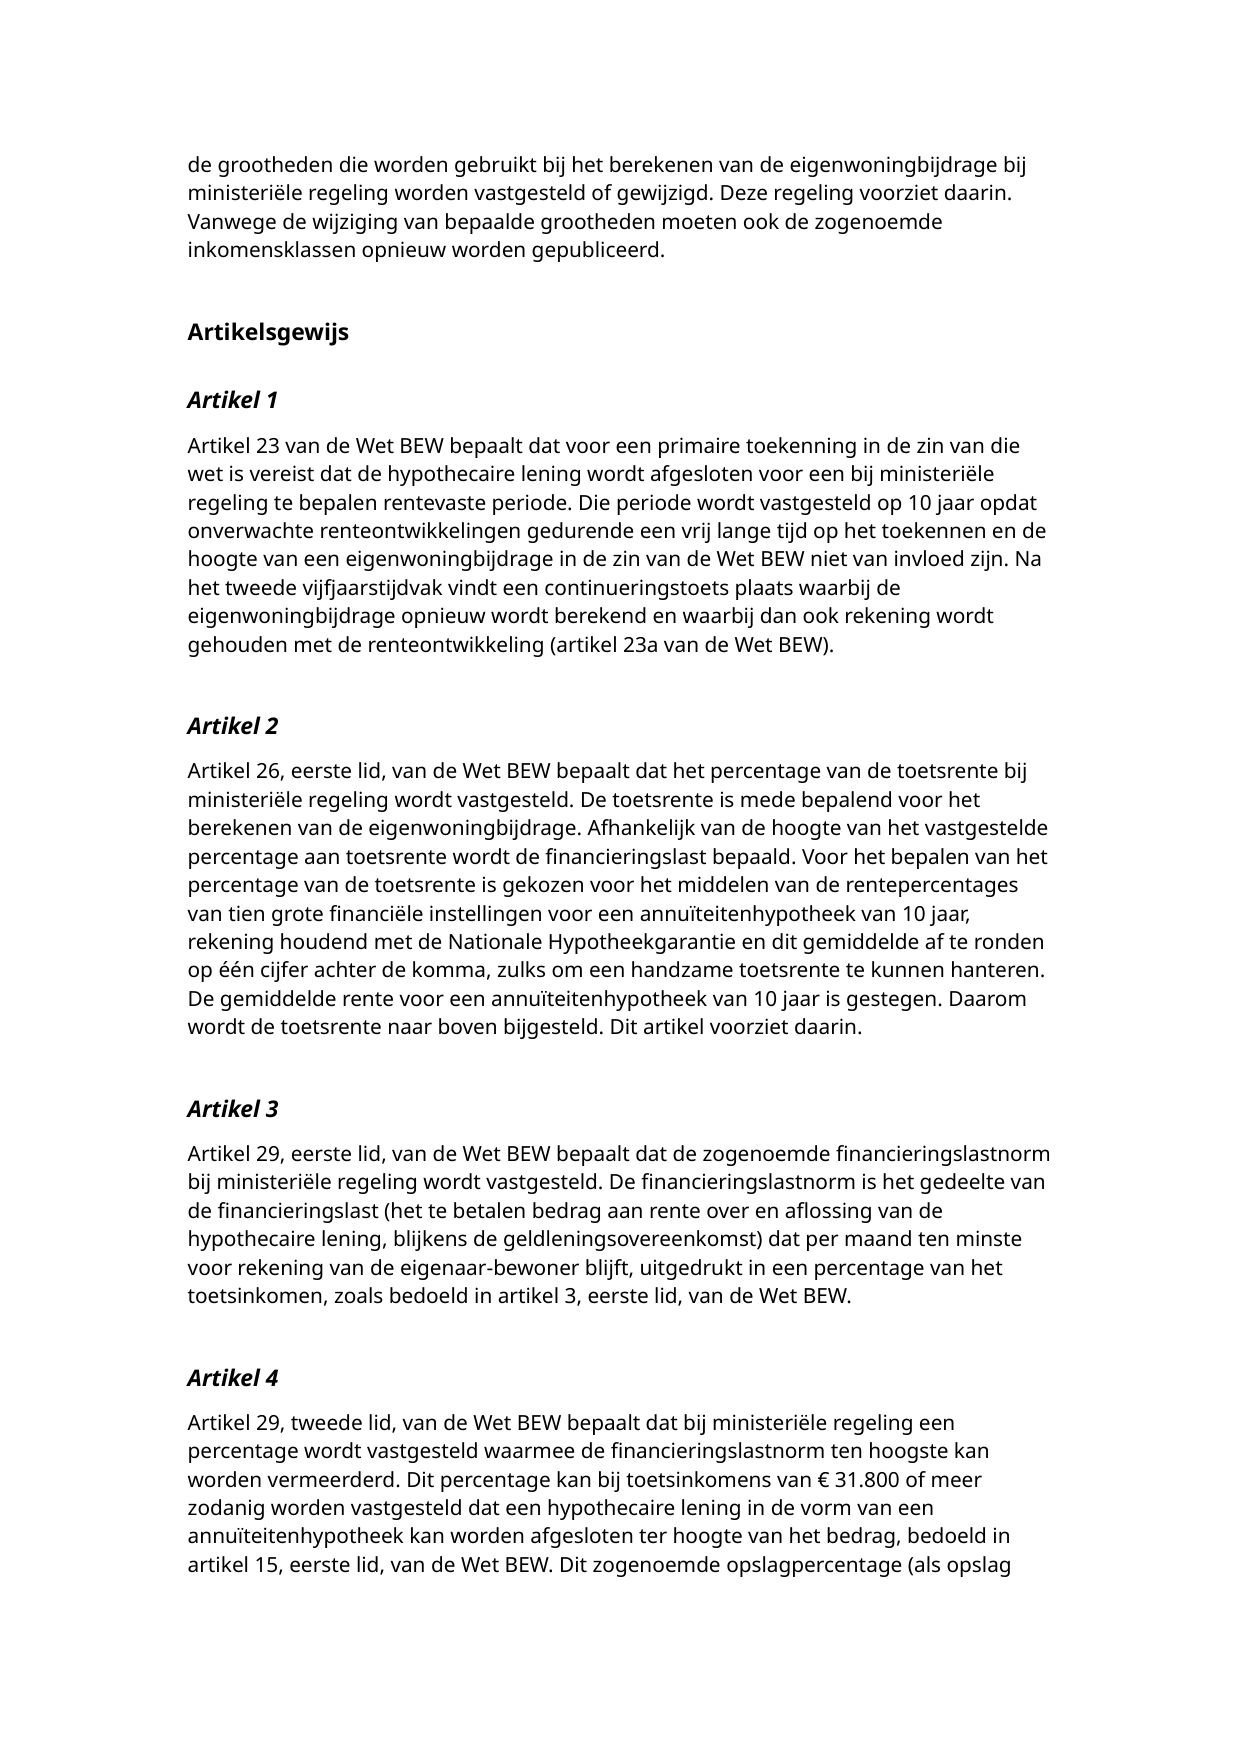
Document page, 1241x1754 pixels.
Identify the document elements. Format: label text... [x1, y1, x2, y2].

text Artikel 29, tweede lid, van de Wet BEW bepaalt dat bij ministeriële regeling een percentage wordt vastgesteld waarmee de financieringslastnorm ten hoogste kan worden vermeerderd. Dit percentage kan bij toetsinkomens van € 31.800 of meer zodanig worden vastgesteld dat een hypothecaire lening in de vorm van een annuïteitenhypotheek kan worden afgesloten ter hoogte van het bedrag, bedoeld in artikel 15, eerste lid, van de Wet BEW. Dit zogenoemde opslagpercentage (als opslag [187, 1408, 1053, 1578]
subtitle Artikelsgewijs [187, 316, 1053, 347]
text Artikel 29, eerste lid, van de Wet BEW bepaalt dat de zogenoemde financieringslastnorm bij ministeriële regeling wordt vastgesteld. De financieringslastnorm is het gedeelte van de financieringslast (het te betalen bedrag aan rente over en aflossing van de hypothecaire lening, blijkens de geldleningsovereenkomst) dat per maand ten minste voor rekening van de eigenaar-bewoner blijft, uitgedrukt in een percentage van het toetsinkomen, zoals bedoeld in artikel 3, eerste lid, van de Wet BEW. [187, 1139, 1053, 1310]
subtitle Artikel 2 [187, 710, 1053, 741]
subtitle Artikel 3 [187, 1093, 1053, 1124]
text Artikel 23 van de Wet BEW bepaalt dat voor een primaire toekenning in de zin van die wet is vereist dat de hypothecaire lening wordt afgesloten voor een bij ministeriële regeling te bepalen rentevaste periode. Die periode wordt vastgesteld op 10 jaar opdat onverwachte renteontwikkelingen gedurende een vrij lange tijd op het toekennen en de hoogte van een eigenwoningbijdrage in de zin van de Wet BEW niet van invloed zijn. Na het tweede vijfjaarstijdvak vindt een continueringstoets plaats waarbij de eigenwoningbijdrage opnieuw wordt berekend en waarbij dan ook rekening wordt gehouden met de renteontwikkeling (artikel 23a van de Wet BEW). [187, 431, 1053, 658]
subtitle Artikel 1 [187, 384, 1053, 416]
text de grootheden die worden gebruikt bij het berekenen van de eigenwoningbijdrage bij ministeriële regeling worden vastgesteld of gewijzigd. Deze regeling voorziet daarin. Vanwege de wijziging van bepaalde grootheden moeten ook de zogenoemde inkomensklassen opnieuw worden gepubliceerd. [187, 150, 1053, 264]
text Artikel 26, eerste lid, van de Wet BEW bepaalt dat het percentage van de toetsrente bij ministeriële regeling wordt vastgesteld. De toetsrente is mede bepalend voor het berekenen van de eigenwoningbijdrage. Afhankelijk van de hoogte van het vastgestelde percentage aan toetsrente wordt de financieringslast bepaald. Voor het bepalen van het percentage van de toetsrente is gekozen voor het middelen van de rentepercentages van tien grote financiële instellingen voor een annuïteitenhypotheek van 10 jaar, rekening houdend met de Nationale Hypotheekgarantie en dit gemiddelde af te ronden op één cijfer achter de komma, zulks om een handzame toetsrente te kunnen hanteren. De gemiddelde rente voor een annuïteitenhypotheek van 10 jaar is gestegen. Daarom wordt de toetsrente naar boven bijgesteld. Dit artikel voorziet daarin. [187, 756, 1053, 1041]
subtitle Artikel 4 [187, 1362, 1053, 1393]
